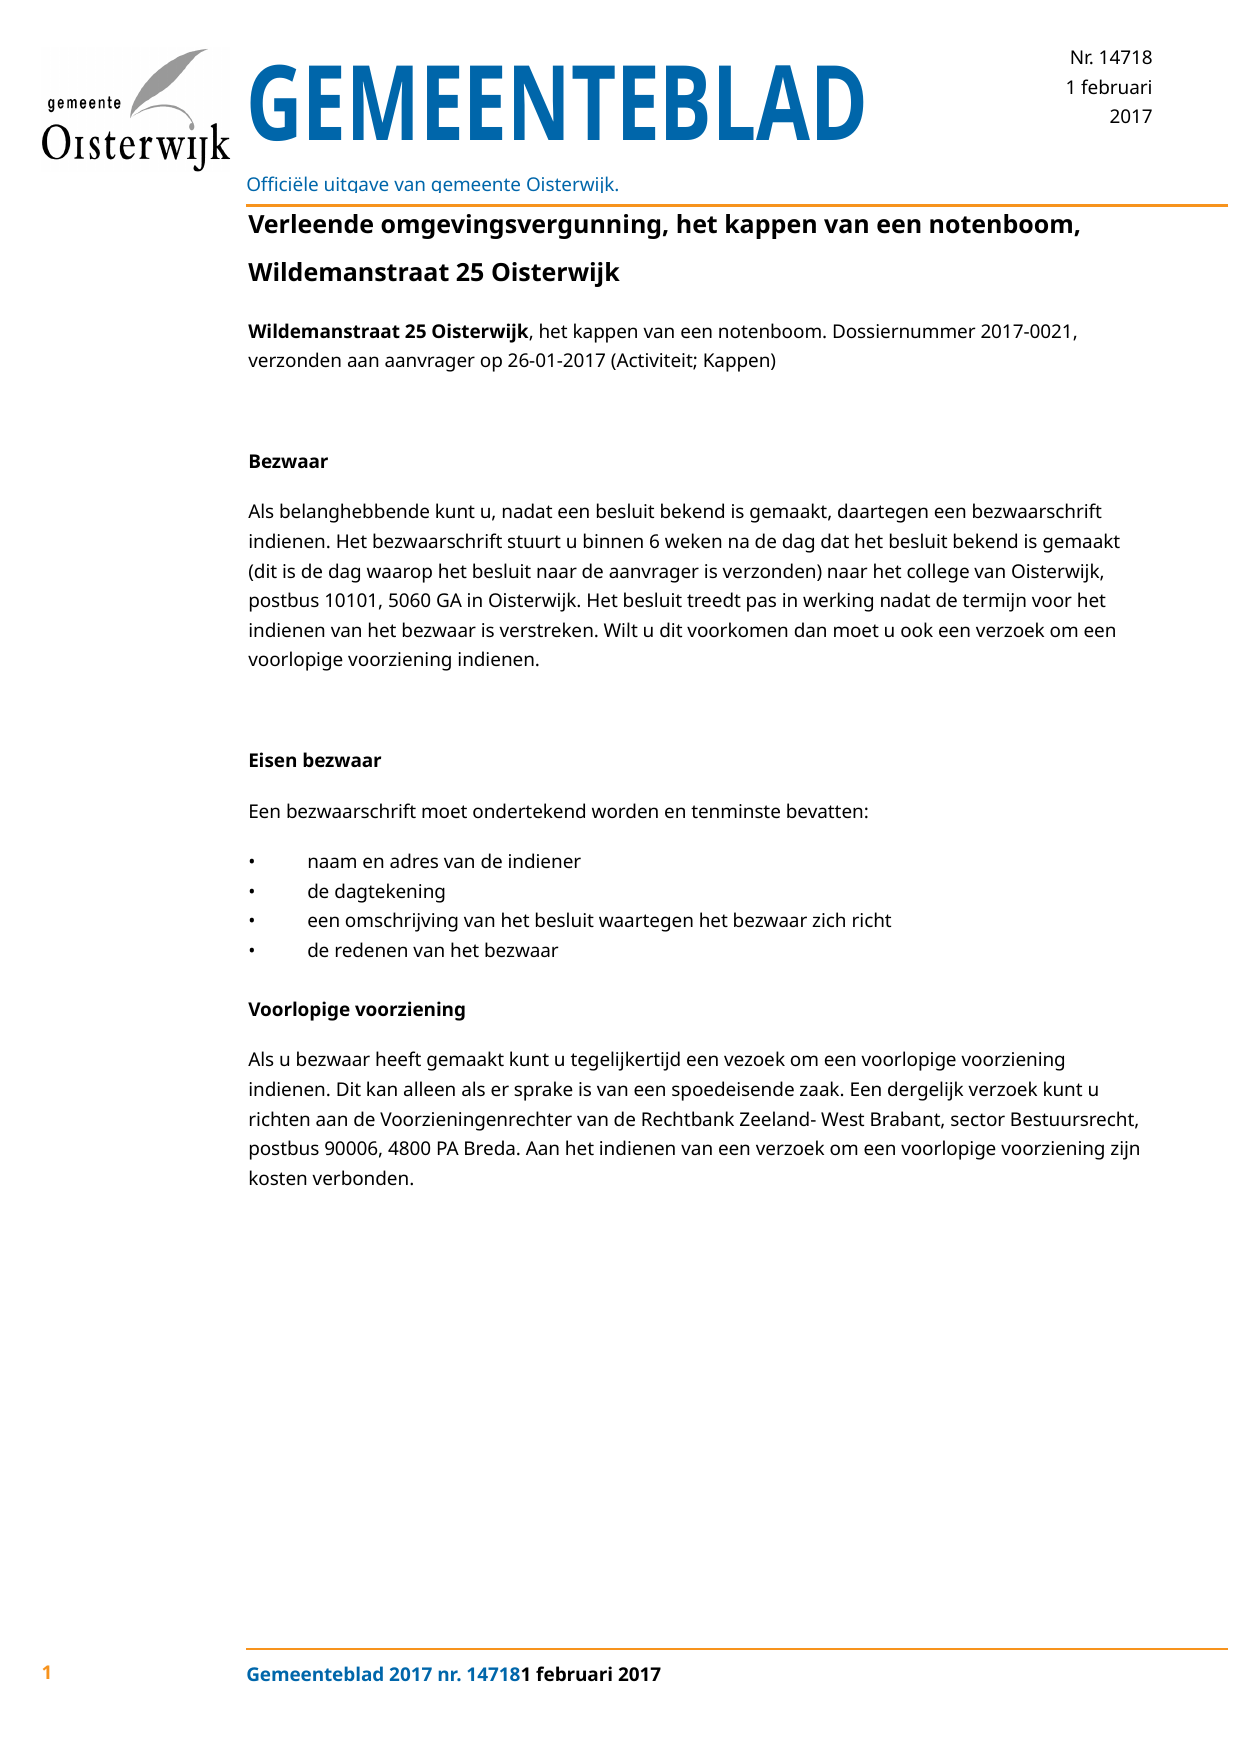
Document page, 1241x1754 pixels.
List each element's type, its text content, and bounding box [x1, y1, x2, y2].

text Bezwaar [248, 448, 1152, 474]
list een omschrijving van het besluit waartegen het bezwaar zich richt [248, 907, 1152, 933]
list naam en adres van de indiener [248, 848, 1152, 874]
text Als u bezwaar heeft gemaakt kunt u tegelijkertijd een vezoek om een voorlopige voorziening indienen. Dit kan alleen als er sprake is van een spoedeisende zaak. Een dergelijk verzoek kunt u richten aan de Voorzieningenrechter van de Rechtbank Zeeland- West Brabant, sector Bestuursrecht, postbus 90006, 4800 PA Breda. Aan het indienen van een verzoek om een voorlopige voorziening zijn kosten verbonden. [248, 1047, 1152, 1191]
list de redenen van het bezwaar [248, 937, 1152, 963]
text Eisen bezwaar [248, 747, 1152, 773]
picture [41, 47, 231, 172]
text Een bezwaarschrift moet ondertekend worden en tenminste bevatten: [248, 798, 1152, 824]
text Voorlopige voorziening [248, 996, 1152, 1022]
list de dagtekening [248, 878, 1152, 904]
text Wildemanstraat 25 Oisterwijk, het kappen van een notenboom. Dossiernummer 2017-0021, verzonden aan aanvrager op 26-01-2017 (Activiteit; Kappen) [248, 318, 1152, 373]
text Als belanghebbende kunt u, nadat een besluit bekend is gemaakt, daartegen een bezwaarschrift indienen. Het bezwaarschrift stuurt u binnen 6 weken na de dag dat het besluit bekend is gemaakt (dit is de dag waarop het besluit naar de aanvrager is verzonden) naar het college van Oisterwijk, postbus 10101, 5060 GA in Oisterwijk. Het besluit treedt pas in werking nadat de termijn voor het indienen van het bezwaar is verstreken. Wilt u dit voorkomen dan moet u ook een verzoek om een voorlopige voorziening indienen. [248, 499, 1152, 672]
text Verleende omgevingsvergunning, het kappen van een notenboom, Wildemanstraat 25 Oisterwijk [248, 207, 1152, 288]
